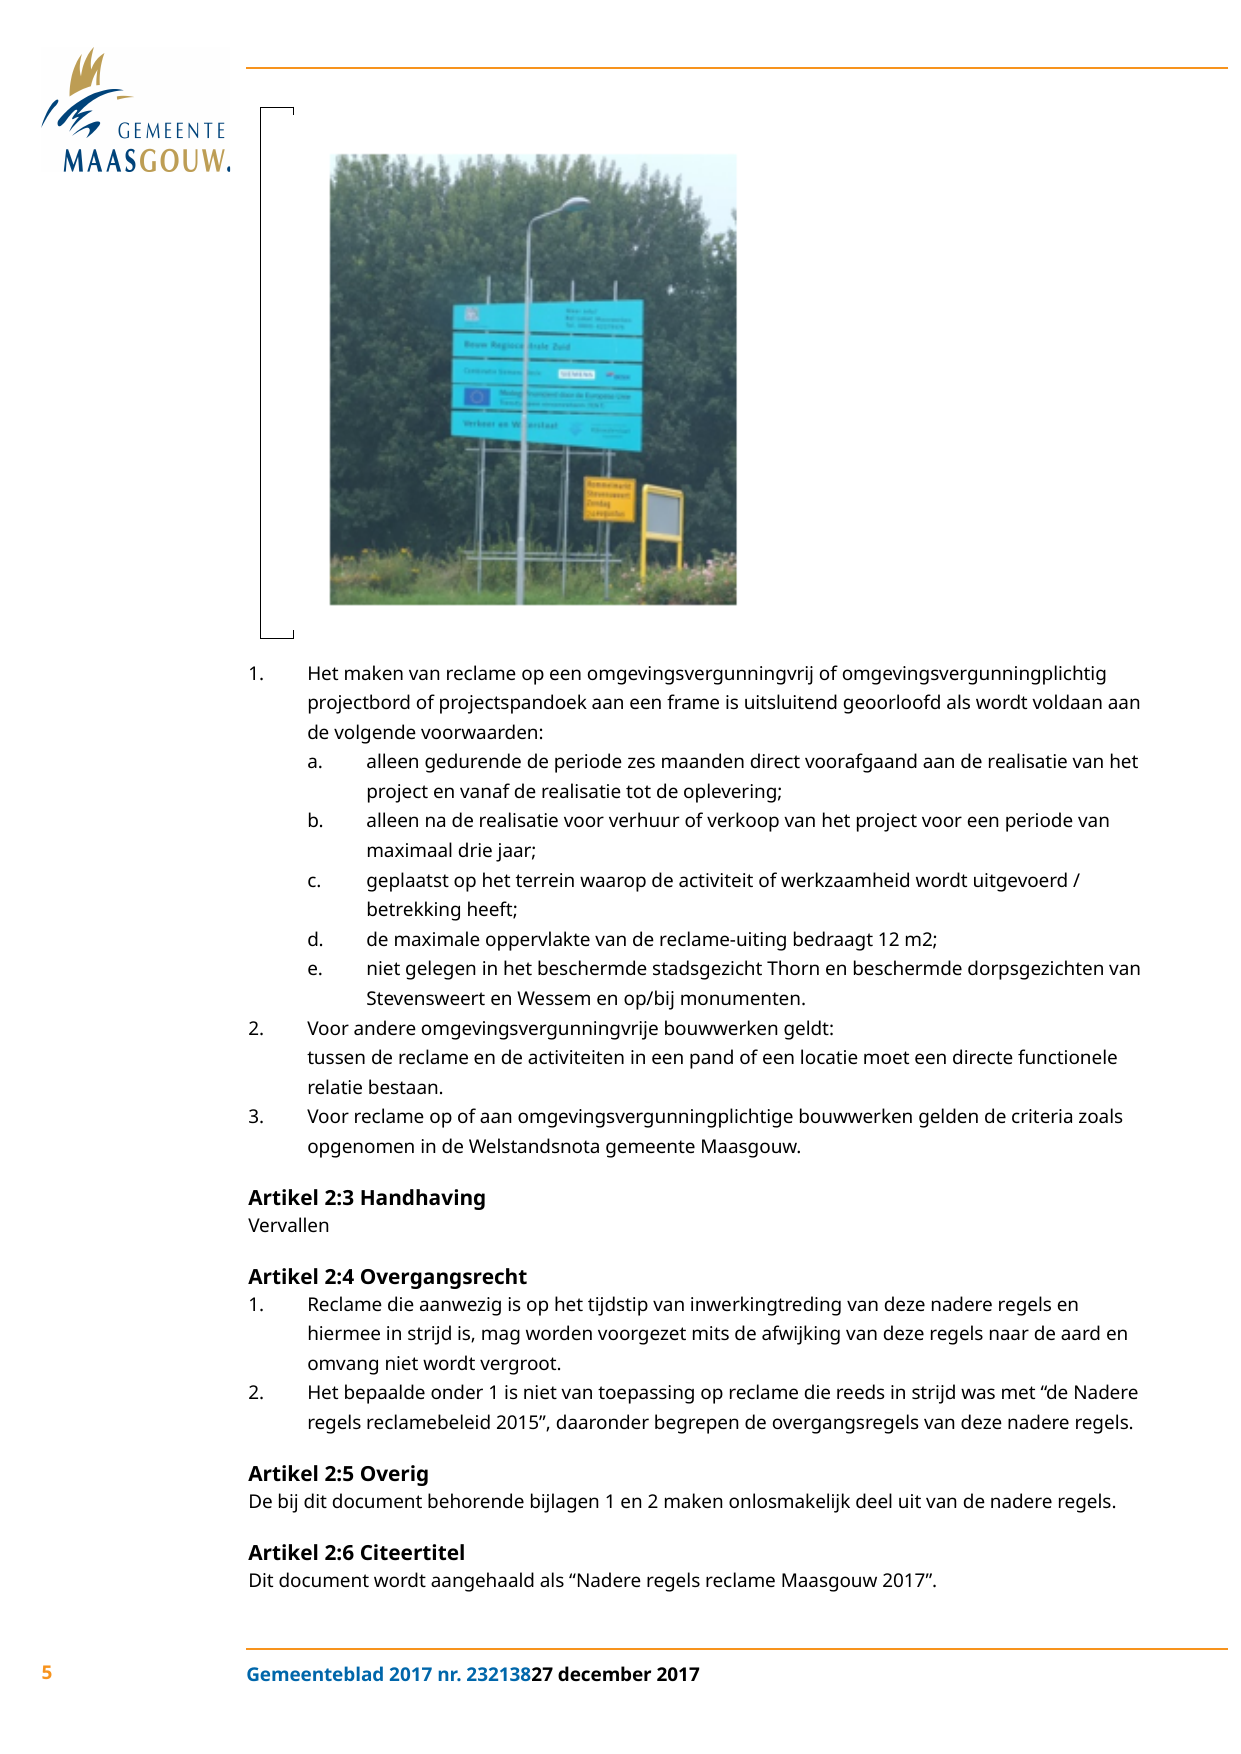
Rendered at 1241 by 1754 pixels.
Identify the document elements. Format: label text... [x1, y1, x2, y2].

text De bij dit document behorende bijlagen 1 en 2 maken onlosmakelijk deel uit van de nadere regels. [248, 1488, 1152, 1514]
list Het maken van reclame op een omgevingsvergunningvrij of omgevingsvergunningplichtig projectbord of projectspandoek aan een frame is uitsluitend geoorloofd als wordt voldaan aan de volgende voorwaarden: [248, 660, 1152, 744]
list Voor reclame op of aan omgevingsvergunningplichtige bouwwerken gelden de criteria zoals opgenomen in de Welstandsnota gemeente Maasgouw. [248, 1103, 1152, 1159]
text Artikel 2:4 Overgangsrecht [248, 1262, 1152, 1291]
picture [41, 47, 231, 172]
list de maximale oppervlakte van de reclame-uiting bedraagt 12 m2; [307, 926, 1152, 952]
list Voor andere omgevingsvergunningvrije bouwwerken geldt: [248, 1015, 1152, 1040]
list alleen gedurende de periode zes maanden direct voorafgaand aan de realisatie van het project en vanaf de realisatie tot de oplevering; [307, 748, 1152, 804]
list niet gelegen in het beschermde stadsgezicht Thorn en beschermde dorpsgezichten van Stevensweert en Wessem en op/bij monumenten. [307, 956, 1152, 1011]
list alleen na de realisatie voor verhuur of verkoop van het project voor een periode van maximaal drie jaar; [307, 808, 1152, 863]
picture [268, 115, 860, 630]
text Artikel 2:3 Handhaving [248, 1183, 1152, 1212]
text Artikel 2:6 Citeertitel [248, 1538, 1152, 1567]
list tussen de reclame en de activiteiten in een pand of een locatie moet een directe functionele relatie bestaan. [248, 1044, 1152, 1099]
text Dit document wordt aangehaald als “Nadere regels reclame Maasgouw 2017”. [248, 1567, 1152, 1592]
list Reclame die aanwezig is op het tijdstip van inwerkingtreding van deze nadere regels en hiermee in strijd is, mag worden voorgezet mits de afwijking van deze regels naar de aard en omvang niet wordt vergroot. [248, 1291, 1152, 1376]
list geplaatst op het terrein waarop de activiteit of werkzaamheid wordt uitgevoerd / betrekking heeft; [307, 867, 1152, 922]
text Artikel 2:5 Overig [248, 1459, 1152, 1488]
text Vervallen [248, 1212, 1152, 1238]
list Het bepaalde onder 1 is niet van toepassing op reclame die reeds in strijd was met “de Nadere regels reclamebeleid 2015”, daaronder begrepen de overgangsregels van deze nadere regels. [248, 1379, 1152, 1435]
